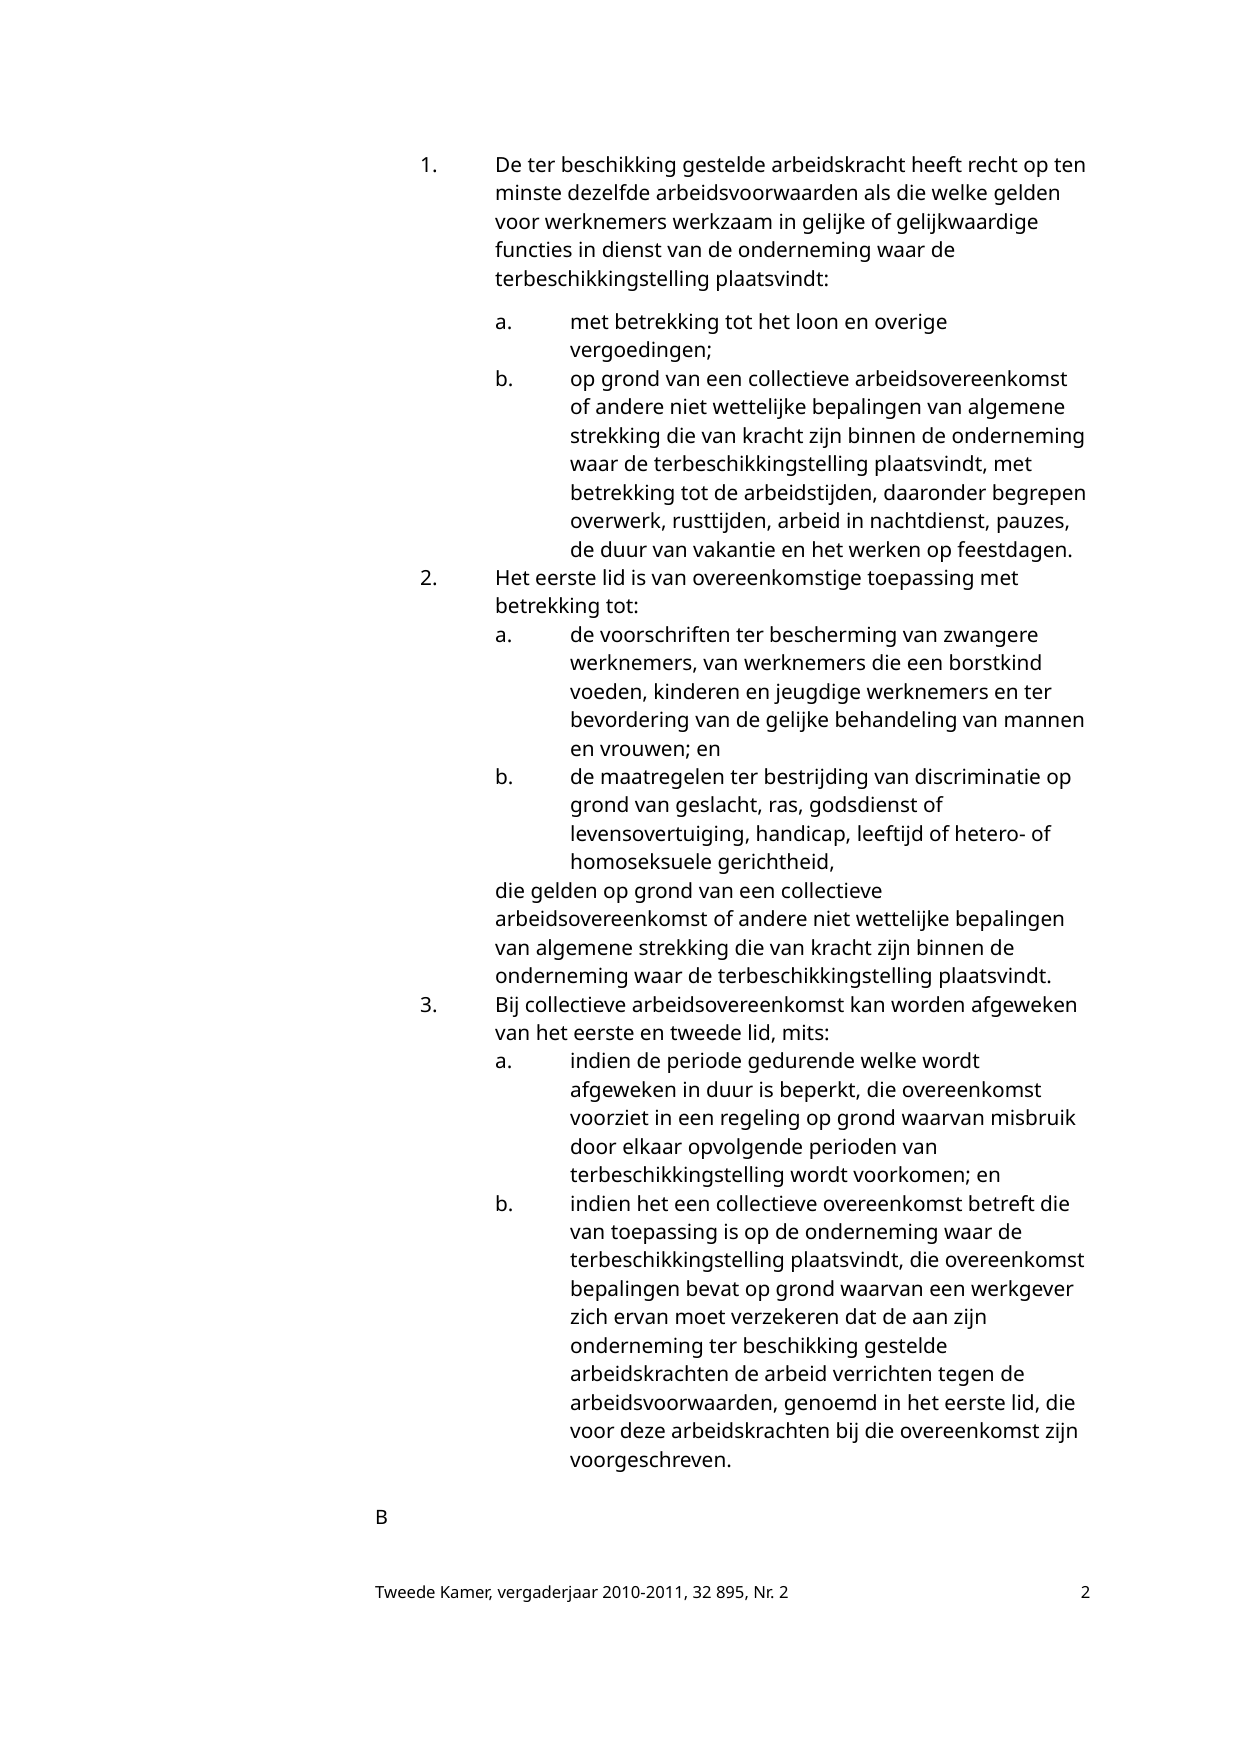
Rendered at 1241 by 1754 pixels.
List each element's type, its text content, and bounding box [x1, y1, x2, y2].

list indien de periode gedurende welke wordt afgeweken in duur is beperkt, die overeenkomst voorziet in een regeling op grond waarvan misbruik door elkaar opvolgende perioden van terbeschikkingstelling wordt voorkomen; en [495, 1047, 1090, 1189]
list Bij collectieve arbeidsovereenkomst kan worden afgeweken van het eerste en tweede lid, mits: [420, 990, 1090, 1047]
list met betrekking tot het loon en overige vergoedingen; [495, 307, 1090, 364]
list die gelden op grond van een collectieve arbeidsovereenkomst of andere niet wettelijke bepalingen van algemene strekking die van kracht zijn binnen de onderneming waar de terbeschikkingstelling plaatsvindt. [420, 876, 1090, 990]
list indien het een collectieve overeenkomst betreft die van toepassing is op de onderneming waar de terbeschikkingstelling plaatsvindt, die overeenkomst bepalingen bevat op grond waarvan een werkgever zich ervan moet verzekeren dat de aan zijn onderneming ter beschikking gestelde arbeidskrachten de arbeid verrichten tegen de arbeidsvoorwaarden, genoemd in het eerste lid, die voor deze arbeidskrachten bij die overeenkomst zijn voorgeschreven. [495, 1189, 1090, 1473]
list De ter beschikking gestelde arbeidskracht heeft recht op ten minste dezelfde arbeidsvoorwaarden als die welke gelden voor werknemers werkzaam in gelijke of gelijkwaardige functies in dienst van de onderneming waar de terbeschikkingstelling plaatsvindt: [420, 150, 1090, 292]
list op grond van een collectieve arbeidsovereenkomst of andere niet wettelijke bepalingen van algemene strekking die van kracht zijn binnen de onderneming waar de terbeschikkingstelling plaatsvindt, met betrekking tot de arbeidstijden, daaronder begrepen overwerk, rusttijden, arbeid in nachtdienst, pauzes, de duur van vakantie en het werken op feestdagen. [495, 364, 1090, 563]
text B [375, 1503, 1090, 1530]
list Het eerste lid is van overeenkomstige toepassing met betrekking tot: [420, 563, 1090, 620]
list de maatregelen ter bestrijding van discriminatie op grond van geslacht, ras, godsdienst of levensovertuiging, handicap, leeftijd of hetero- of homoseksuele gerichtheid, [495, 762, 1090, 876]
list de voorschriften ter bescherming van zwangere werknemers, van werknemers die een borstkind voeden, kinderen en jeugdige werknemers en ter bevordering van de gelijke behandeling van mannen en vrouwen; en [495, 620, 1090, 762]
